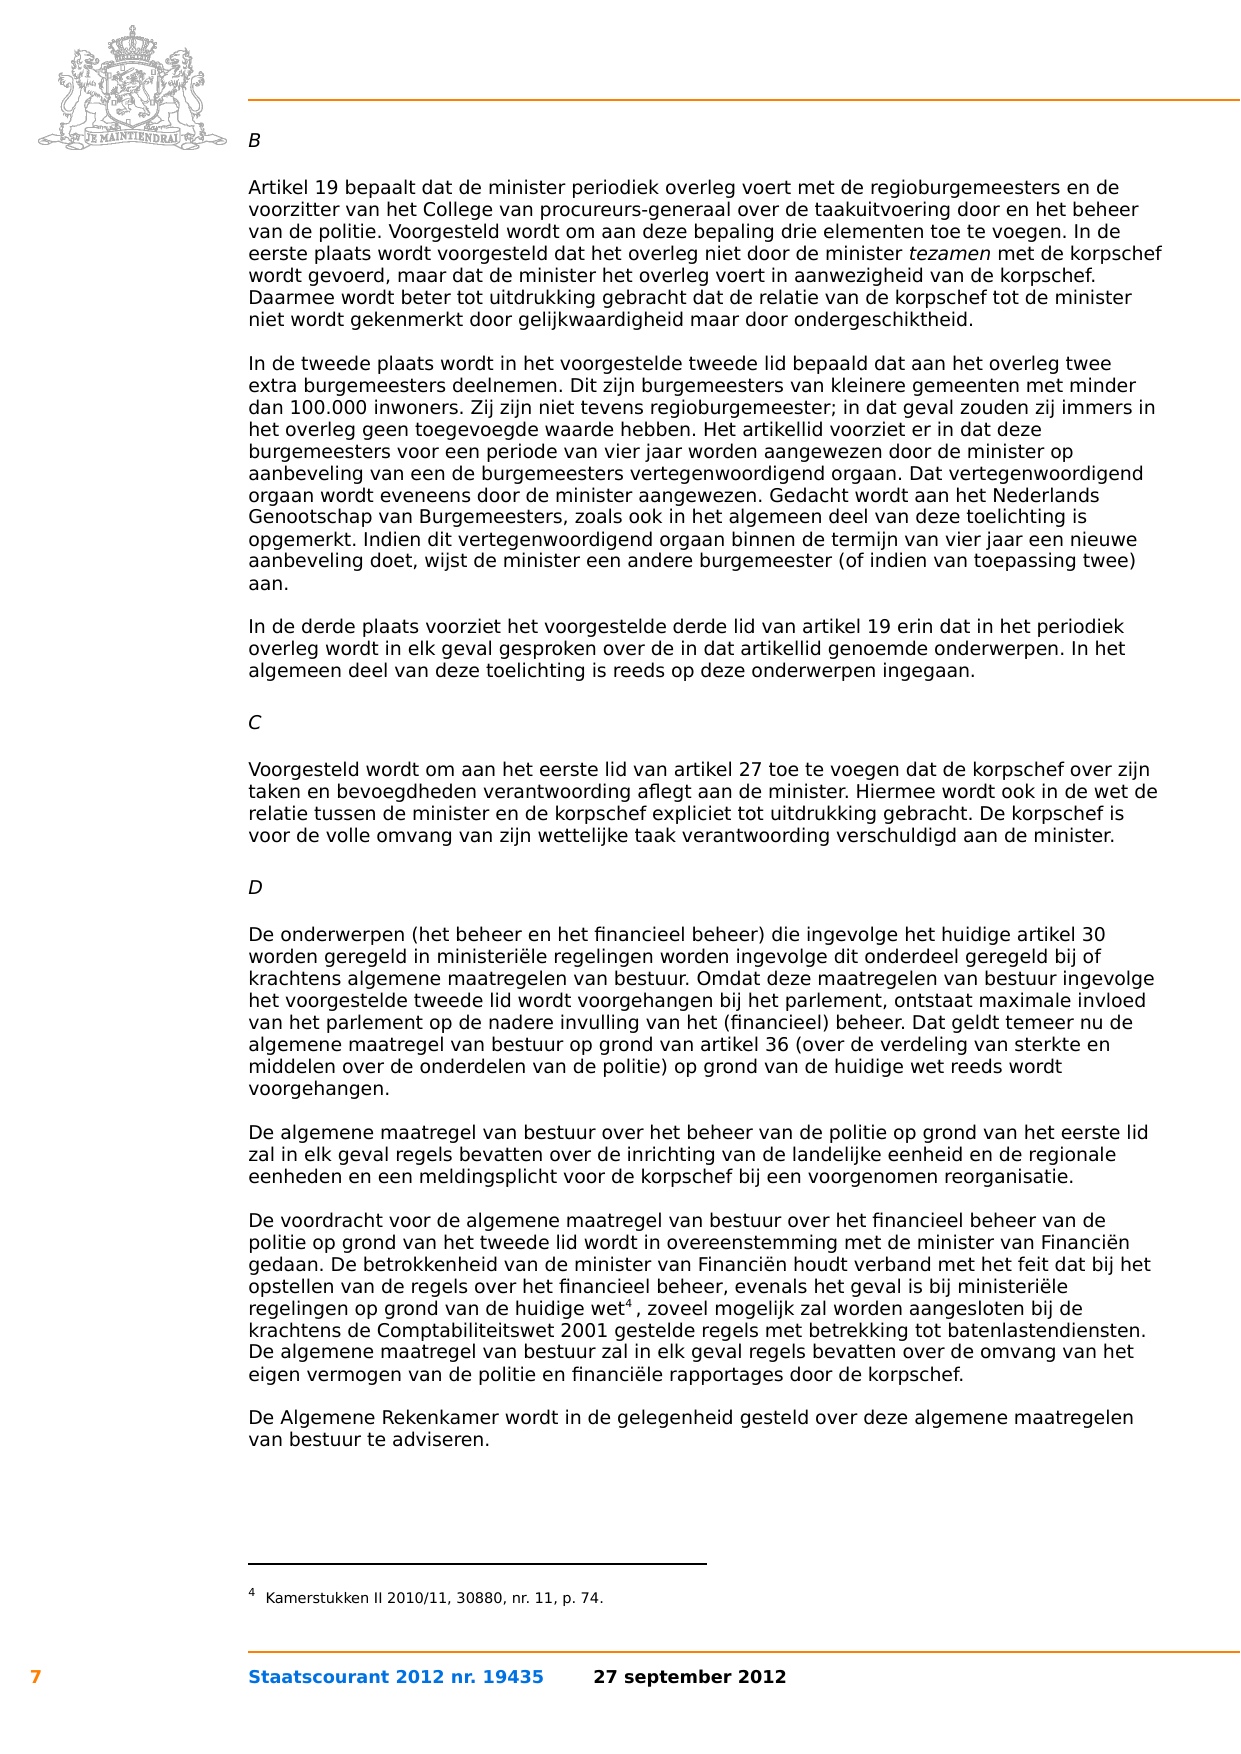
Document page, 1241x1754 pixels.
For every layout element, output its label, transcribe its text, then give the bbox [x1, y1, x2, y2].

text De algemene maatregel van bestuur over het beheer van de politie op grond van het eerste lid zal in elk geval regels bevatten over de inrichting van de landelijke eenheid en de regionale eenheden en een meldingsplicht voor de korpschef bij een voorgenomen reorganisatie. [248, 1122, 1163, 1188]
text In de derde plaats voorziet het voorgestelde derde lid van artikel 19 erin dat in het periodiek overleg wordt in elk geval gesproken over de in dat artikellid genoemde onderwerpen. In het algemeen deel van deze toelichting is reeds op deze onderwerpen ingegaan. [248, 616, 1163, 682]
text Voorgesteld wordt om aan het eerste lid van artikel 27 toe te voegen dat de korpschef over zijn taken en bevoegdheden verantwoording aflegt aan de minister. Hiermee wordt ook in de wet de relatie tussen de minister en de korpschef expliciet tot uitdrukking gebracht. De korpschef is voor de volle omvang van zijn wettelijke taak verantwoording verschuldigd aan de minister. [248, 759, 1163, 847]
text De onderwerpen (het beheer en het financieel beheer) die ingevolge het huidige artikel 30 worden geregeld in ministeriële regelingen worden ingevolge dit onderdeel geregeld bij of krachtens algemene maatregelen van bestuur. Omdat deze maatregelen van bestuur ingevolge het voorgestelde tweede lid wordt voorgehangen bij het parlement, ontstaat maximale invloed van het parlement op de nadere invulling van het (financieel) beheer. Dat geldt temeer nu de algemene maatregel van bestuur op grond van artikel 36 (over de verdeling van sterkte en middelen over de onderdelen van de politie) op grond van de huidige wet reeds wordt voorgehangen. [248, 924, 1163, 1100]
text De voordracht voor de algemene maatregel van bestuur over het financieel beheer van de politie op grond van het tweede lid wordt in overeenstemming met de minister van Financiën gedaan. De betrokkenheid van de minister van Financiën houdt verband met het feit dat bij het opstellen van de regels over het financieel beheer, evenals het geval is bij ministeriële regelingen op grond van de huidige wet, zoveel mogelijk zal worden aangesloten bij de krachtens de Comptabiliteitswet 2001 gestelde regels met betrekking tot batenlastendiensten. De algemene maatregel van bestuur zal in elk geval regels bevatten over de omvang van het eigen vermogen van de politie en financiële rapportages door de korpschef. [248, 1209, 1163, 1385]
text In de tweede plaats wordt in het voorgestelde tweede lid bepaald dat aan het overleg twee extra burgemeesters deelnemen. Dit zijn burgemeesters van kleinere gemeenten met minder dan 100.000 inwoners. Zij zijn niet tevens regioburgemeester; in dat geval zouden zij immers in het overleg geen toegevoegde waarde hebben. Het artikellid voorziet er in dat deze burgemeesters voor een periode van vier jaar worden aangewezen door de minister op aanbeveling van een de burgemeesters vertegenwoordigend orgaan. Dat vertegenwoordigend orgaan wordt eveneens door de minister aangewezen. Gedacht wordt aan het Nederlands Genootschap van Burgemeesters, zoals ook in het algemeen deel van deze toelichting is opgemerkt. Indien dit vertegenwoordigend orgaan binnen de termijn van vier jaar een nieuwe aanbeveling doet, wijst de minister een andere burgemeester (of indien van toepassing twee) aan. [248, 353, 1163, 594]
text Kamerstukken II 2010/11, 30880, nr. 11, p. 74. [248, 1586, 1163, 1608]
subtitle B [248, 130, 1163, 152]
subtitle C [248, 712, 1163, 734]
subtitle D [248, 877, 1163, 899]
text Artikel 19 bepaalt dat de minister periodiek overleg voert met de regioburgemeesters en de voorzitter van het College van procureurs-generaal over de taakuitvoering door en het beheer van de politie. Voorgesteld wordt om aan deze bepaling drie elementen toe te voegen. In de eerste plaats wordt voorgesteld dat het overleg niet door de minister tezamen met de korpschef wordt gevoerd, maar dat de minister het overleg voert in aanwezigheid van de korpschef. Daarmee wordt beter tot uitdrukking gebracht dat de relatie van de korpschef tot de minister niet wordt gekenmerkt door gelijkwaardigheid maar door ondergeschiktheid. [248, 177, 1163, 331]
text De Algemene Rekenkamer wordt in de gelegenheid gesteld over deze algemene maatregelen van bestuur te adviseren. [248, 1407, 1163, 1451]
picture [38, 25, 227, 150]
